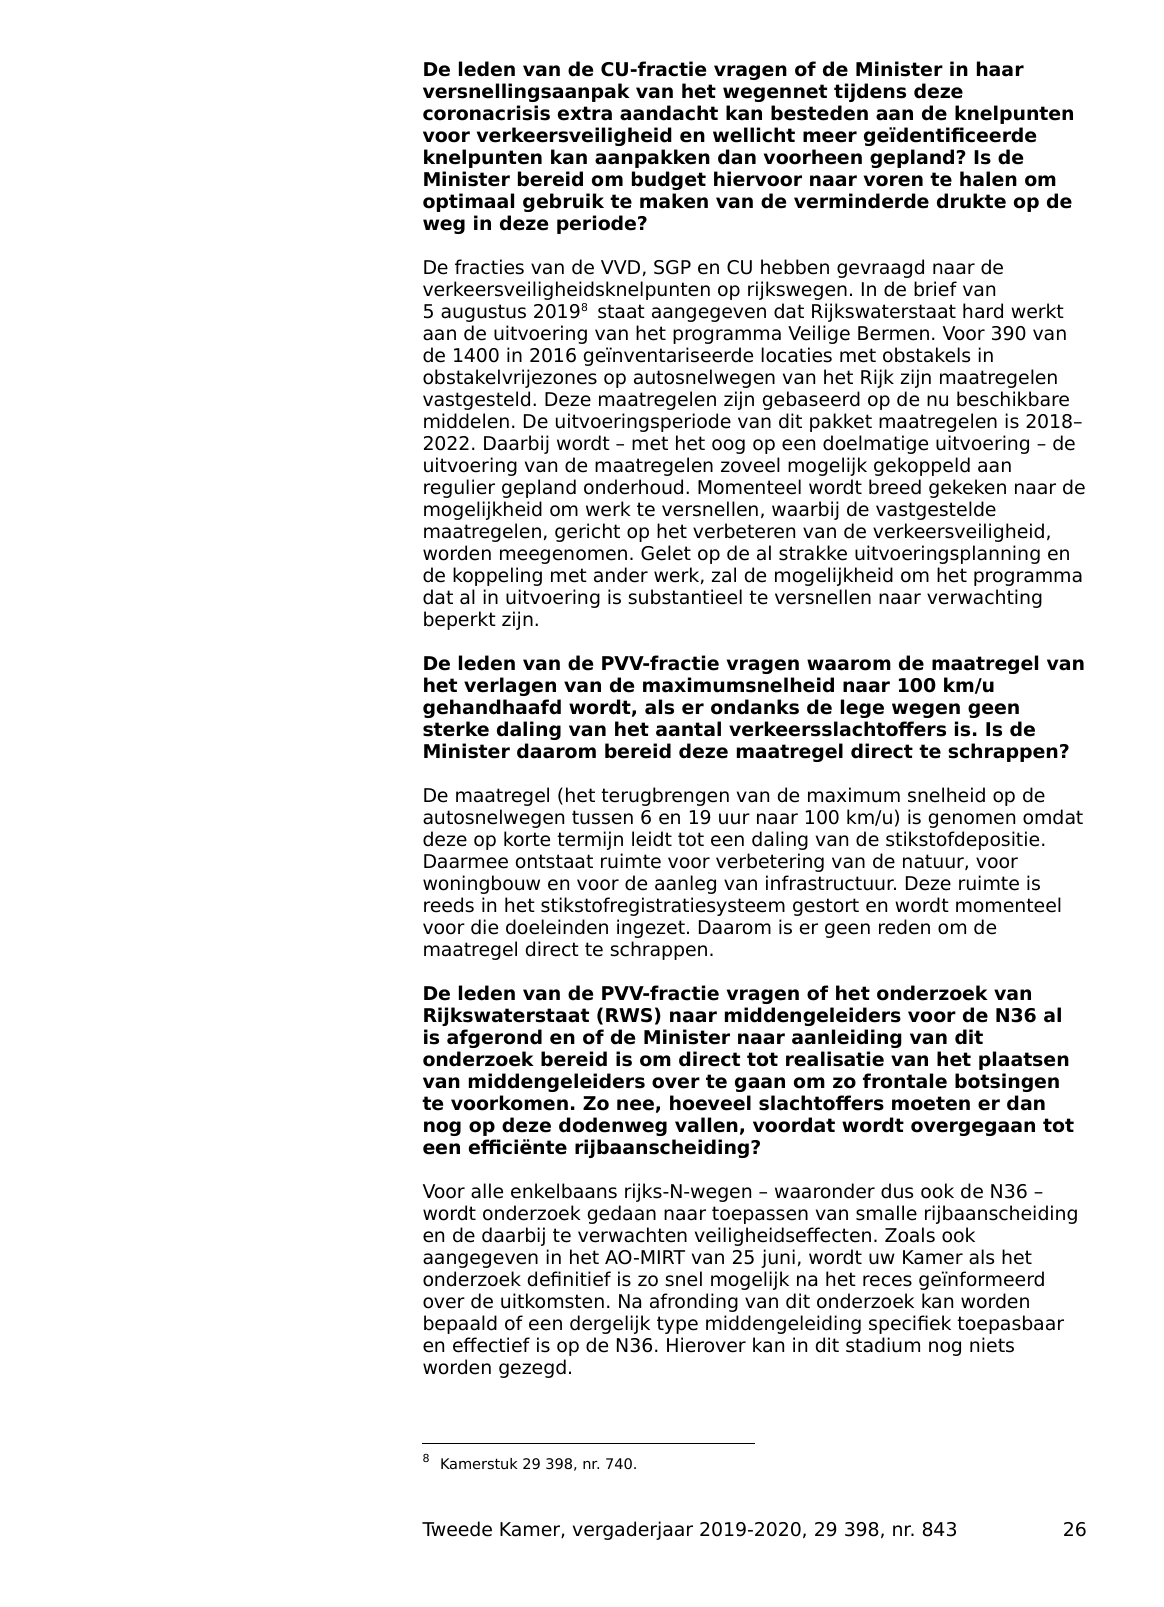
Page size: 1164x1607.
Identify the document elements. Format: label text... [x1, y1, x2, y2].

text De fracties van de VVD, SGP en CU hebben gevraagd naar de verkeersveiligheidsknelpunten op rijkswegen. In de brief van 5 augustus 2019 staat aangegeven dat Rijkswaterstaat hard werkt aan de uitvoering van het programma Veilige Bermen. Voor 390 van de 1400 in 2016 geïnventariseerde locaties met obstakels in obstakelvrijezones op autosnelwegen van het Rijk zijn maatregelen vastgesteld. Deze maatregelen zijn gebaseerd op de nu beschikbare middelen. De uitvoeringsperiode van dit pakket maatregelen is 2018–2022. Daarbij wordt – met het oog op een doelmatige uitvoering – de uitvoering van de maatregelen zoveel mogelijk gekoppeld aan regulier gepland onderhoud. Momenteel wordt breed gekeken naar de mogelijkheid om werk te versnellen, waarbij de vastgestelde maatregelen, gericht op het verbeteren van de verkeersveiligheid, worden meegenomen. Gelet op de al strakke uitvoeringsplanning en de koppeling met ander werk, zal de mogelijkheid om het programma dat al in uitvoering is substantieel te versnellen naar verwachting beperkt zijn. [422, 257, 1087, 631]
text De leden van de CU-fractie vragen of de Minister in haar versnellingsaanpak van het wegennet tijdens deze coronacrisis extra aandacht kan besteden aan de knelpunten voor verkeersveiligheid en wellicht meer geïdentificeerde knelpunten kan aanpakken dan voorheen gepland? Is de Minister bereid om budget hiervoor naar voren te halen om optimaal gebruik te maken van de verminderde drukte op de weg in deze periode? [422, 59, 1087, 235]
text Voor alle enkelbaans rijks-N-wegen – waaronder dus ook de N36 – wordt onderzoek gedaan naar toepassen van smalle rijbaanscheiding en de daarbij te verwachten veiligheidseffecten. Zoals ook aangegeven in het AO-MIRT van 25 juni, wordt uw Kamer als het onderzoek definitief is zo snel mogelijk na het reces geïnformeerd over de uitkomsten. Na afronding van dit onderzoek kan worden bepaald of een dergelijk type middengeleiding specifiek toepasbaar en effectief is op de N36. Hierover kan in dit stadium nog niets worden gezegd. [422, 1181, 1087, 1379]
text De maatregel (het terugbrengen van de maximum snelheid op de autosnelwegen tussen 6 en 19 uur naar 100 km/u) is genomen omdat deze op korte termijn leidt tot een daling van de stikstofdepositie. Daarmee ontstaat ruimte voor verbetering van de natuur, voor woningbouw en voor de aanleg van infrastructuur. Deze ruimte is reeds in het stikstofregistratiesysteem gestort en wordt momenteel voor die doeleinden ingezet. Daarom is er geen reden om de maatregel direct te schrappen. [422, 785, 1087, 961]
text Kamerstuk 29 398, nr. 740. [422, 1452, 1087, 1474]
text De leden van de PVV-fractie vragen waarom de maatregel van het verlagen van de maximumsnelheid naar 100 km/u gehandhaafd wordt, als er ondanks de lege wegen geen sterke daling van het aantal verkeersslachtoffers is. Is de Minister daarom bereid deze maatregel direct te schrappen? [422, 653, 1087, 763]
text De leden van de PVV-fractie vragen of het onderzoek van Rijkswaterstaat (RWS) naar middengeleiders voor de N36 al is afgerond en of de Minister naar aanleiding van dit onderzoek bereid is om direct tot realisatie van het plaatsen van middengeleiders over te gaan om zo frontale botsingen te voorkomen. Zo nee, hoeveel slachtoffers moeten er dan nog op deze dodenweg vallen, voordat wordt overgegaan tot een efficiënte rijbaanscheiding? [422, 983, 1087, 1159]
